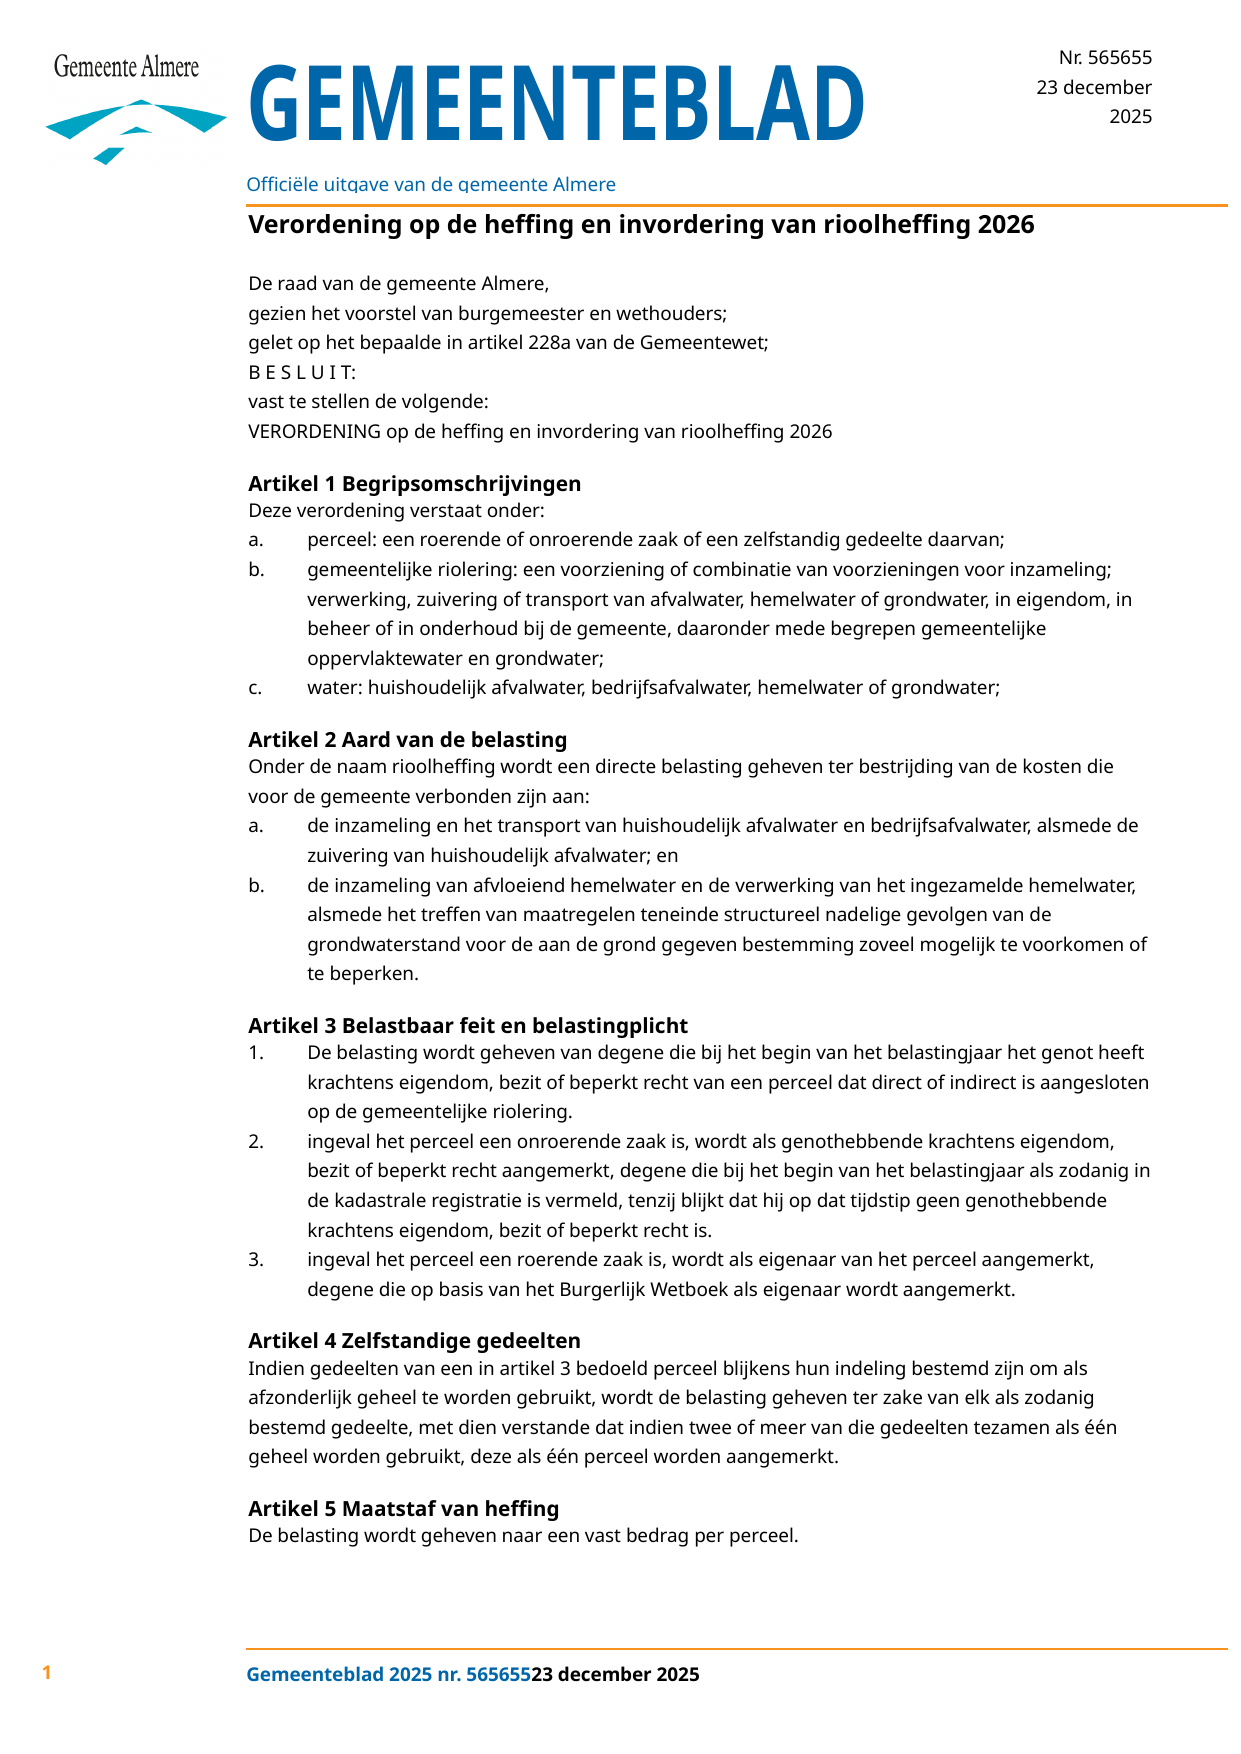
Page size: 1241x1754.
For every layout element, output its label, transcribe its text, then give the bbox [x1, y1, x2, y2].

list de inzameling van afvloeiend hemelwater en de verwerking van het ingezamelde hemelwater, alsmede het treffen van maatregelen teneinde structureel nadelige gevolgen van de grondwaterstand voor de aan de grond gegeven bestemming zoveel mogelijk te voorkomen of te beperken. [248, 872, 1152, 986]
text VERORDENING op de heffing en invordering van rioolheffing 2026 [248, 418, 1152, 444]
text Artikel 5 Maatstaf van heffing [248, 1494, 1152, 1522]
text vast te stellen de volgende: [248, 389, 1152, 414]
list ingeval het perceel een roerende zaak is, wordt als eigenaar van het perceel aangemerkt, degene die op basis van het Burgerlijk Wetboek als eigenaar wordt aangemerkt. [248, 1246, 1152, 1302]
text De belasting wordt geheven naar een vast bedrag per perceel. [248, 1522, 1152, 1548]
text Onder de naam rioolheffing wordt een directe belasting geheven ter bestrijding van de kosten die voor de gemeente verbonden zijn aan: [248, 753, 1152, 809]
list water: huishoudelijk afvalwater, bedrijfsafvalwater, hemelwater of grondwater; [248, 674, 1152, 700]
text Deze verordening verstaat onder: [248, 497, 1152, 523]
picture [41, 47, 231, 172]
list gemeentelijke riolering: een voorziening of combinatie van voorzieningen voor inzameling; verwerking, zuivering of transport van afvalwater, hemelwater of grondwater, in eigendom, in beheer of in onderhoud bij de gemeente, daaronder mede begrepen gemeentelijke oppervlaktewater en grondwater; [248, 556, 1152, 671]
text Verordening op de heffing en invordering van rioolheffing 2026 [248, 207, 1152, 241]
text Artikel 1 Begripsomschrijvingen [248, 469, 1152, 497]
text Artikel 2 Aard van de belasting [248, 725, 1152, 753]
text De raad van de gemeente Almere, [248, 270, 1152, 296]
text gelet op het bepaalde in artikel 228a van de Gemeentewet; [248, 329, 1152, 355]
text gezien het voorstel van burgemeester en wethouders; [248, 300, 1152, 326]
text Indien gedeelten van een in artikel 3 bedoeld perceel blijkens hun indeling bestemd zijn om als afzonderlijk geheel te worden gebruikt, wordt de belasting geheven ter zake van elk als zodanig bestemd gedeelte, met dien verstande dat indien twee of meer van die gedeelten tezamen als één geheel worden gebruikt, deze als één perceel worden aangemerkt. [248, 1355, 1152, 1469]
text B E S L U I T: [248, 359, 1152, 385]
list De belasting wordt geheven van degene die bij het begin van het belastingjaar het genot heeft krachtens eigendom, bezit of beperkt recht van een perceel dat direct of indirect is aangesloten op de gemeentelijke riolering. [248, 1039, 1152, 1124]
list ingeval het perceel een onroerende zaak is, wordt als genothebbende krachtens eigendom, bezit of beperkt recht aangemerkt, degene die bij het begin van het belastingjaar als zodanig in de kadastrale registratie is vermeld, tenzij blijkt dat hij op dat tijdstip geen genothebbende krachtens eigendom, bezit of beperkt recht is. [248, 1128, 1152, 1243]
list perceel: een roerende of onroerende zaak of een zelfstandig gedeelte daarvan; [248, 527, 1152, 552]
list de inzameling en het transport van huishoudelijk afvalwater en bedrijfsafvalwater, alsmede de zuivering van huishoudelijk afvalwater; en [248, 813, 1152, 868]
text Artikel 4 Zelfstandige gedeelten [248, 1326, 1152, 1355]
text Artikel 3 Belastbaar feit en belastingplicht [248, 1011, 1152, 1039]
